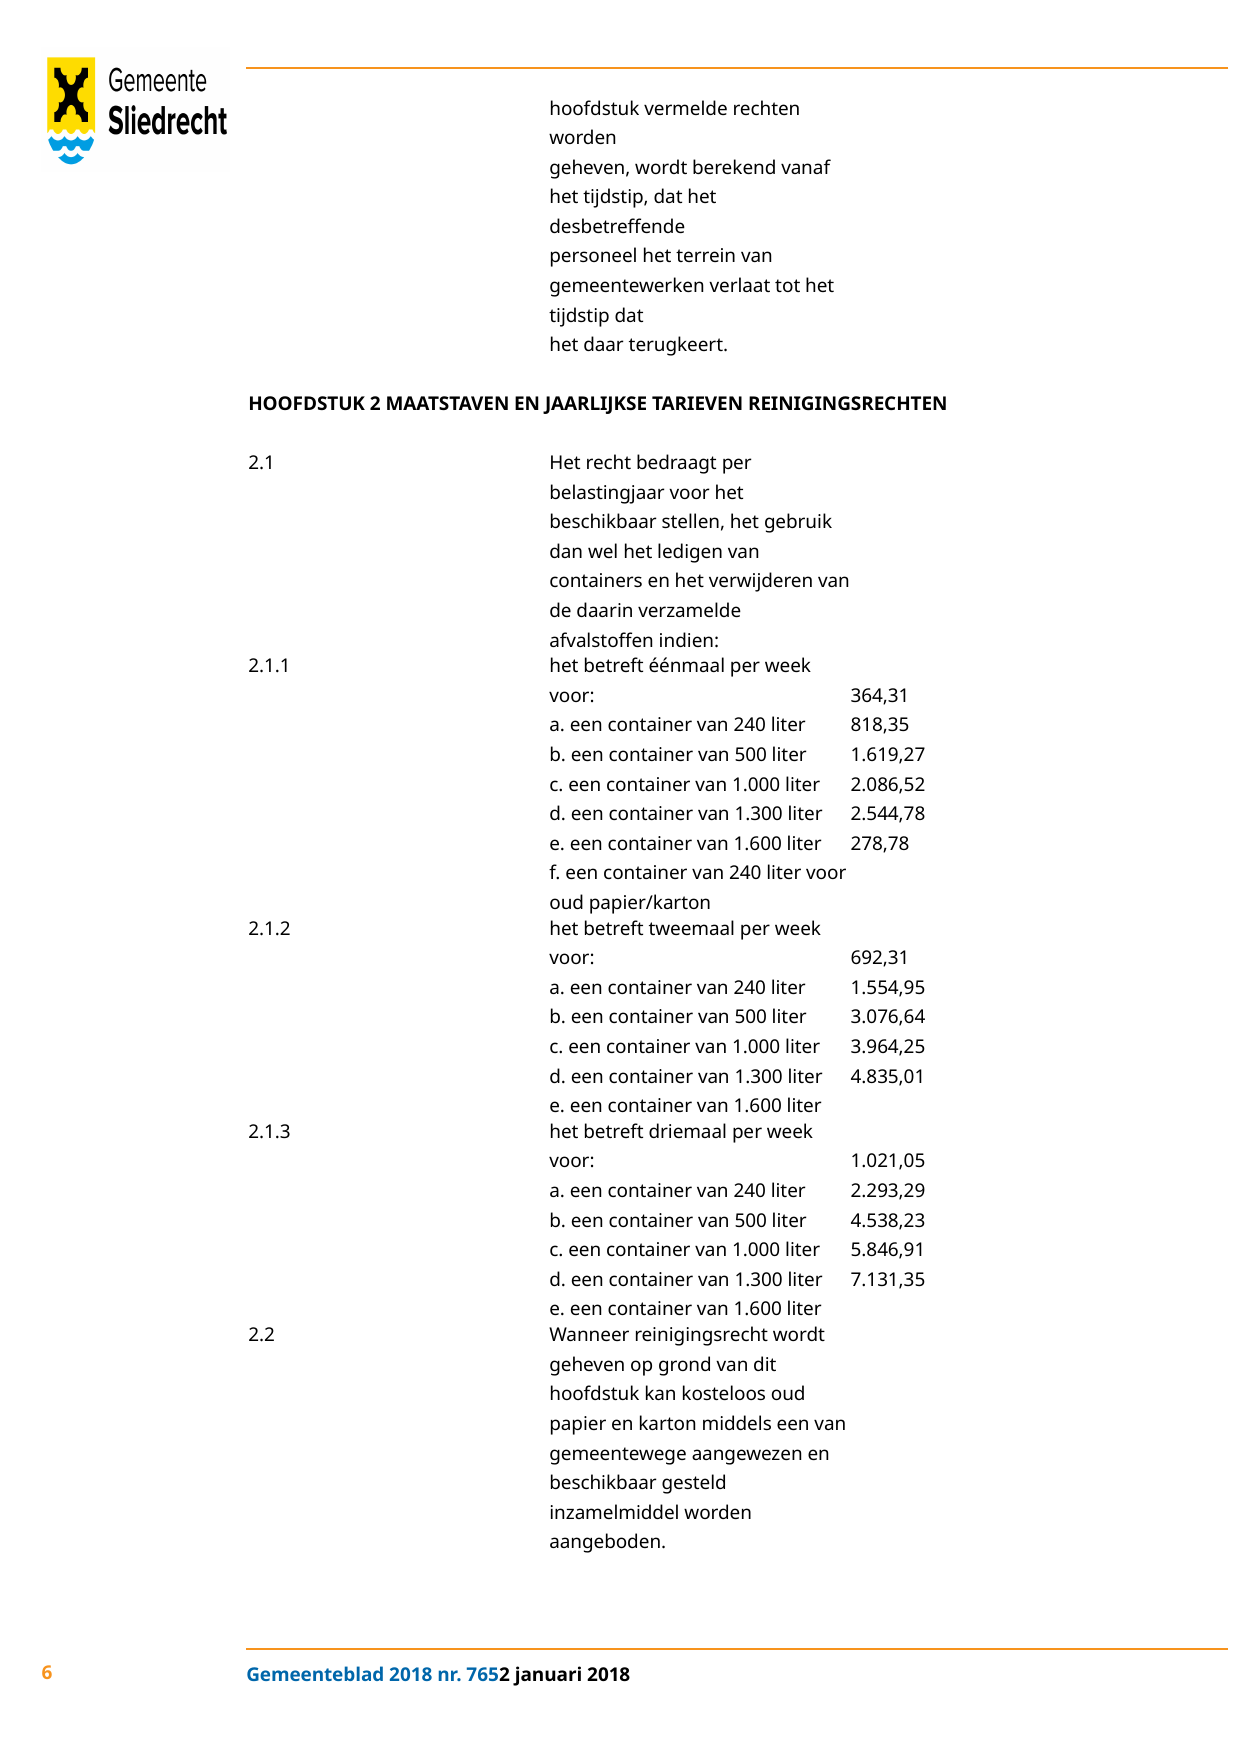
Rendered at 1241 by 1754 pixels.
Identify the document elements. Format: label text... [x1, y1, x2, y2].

table_header [850, 449, 1152, 652]
table_cell 364,31 818,35 1.619,27 2.086,52 2.544,78 278,78 [850, 653, 1152, 915]
table_cell het betreft driemaal per week voor: a. een container van 240 liter b. een container van 500 liter c. een container van 1.000 liter d. een container van 1.300 liter e. een container van 1.600 liter [549, 1118, 850, 1321]
table_cell het betreft éénmaal per week voor: a. een container van 240 liter b. een container van 500 liter c. een container van 1.000 liter d. een container van 1.300 liter e. een container van 1.600 liter f. een container van 240 liter voor oud papier/karton [549, 653, 850, 915]
table_cell [248, 95, 549, 357]
table_cell 2.1.2 [248, 915, 549, 1118]
table_cell 1.021,05 2.293,29 4.538,23 5.846,91 7.131,35 [850, 1118, 1152, 1321]
table_cell hoofdstuk vermelde rechten worden geheven, wordt berekend vanaf het tijdstip, dat het desbetreffende personeel het terrein van gemeentewerken verlaat tot het tijdstip dat het daar terugkeert. [549, 95, 850, 357]
table_cell 2.1.1 [248, 653, 549, 915]
table_cell het betreft tweemaal per week voor: a. een container van 240 liter b. een container van 500 liter c. een container van 1.000 liter d. een container van 1.300 liter e. een container van 1.600 liter [549, 915, 850, 1118]
table_cell [850, 1321, 1152, 1554]
table_header 2.1 [248, 449, 549, 652]
table_cell 692,31 1.554,95 3.076,64 3.964,25 4.835,01 [850, 915, 1152, 1118]
table_cell 2.1.3 [248, 1118, 549, 1321]
text HOOFDSTUK 2 MAATSTAVEN EN JAARLIJKSE TARIEVEN REINIGINGSRECHTEN [248, 390, 1152, 416]
table_cell 2.2 [248, 1321, 549, 1554]
table_cell Wanneer reinigingsrecht wordt geheven op grond van dit hoofdstuk kan kosteloos oud papier en karton middels een van gemeentewege aangewezen en beschikbaar gesteld inzamelmiddel worden aangeboden. [549, 1321, 850, 1554]
table_header Het recht bedraagt per belastingjaar voor het beschikbaar stellen, het gebruik dan wel het ledigen van containers en het verwijderen van de daarin verzamelde afvalstoffen indien: [549, 449, 850, 652]
picture [41, 47, 231, 172]
